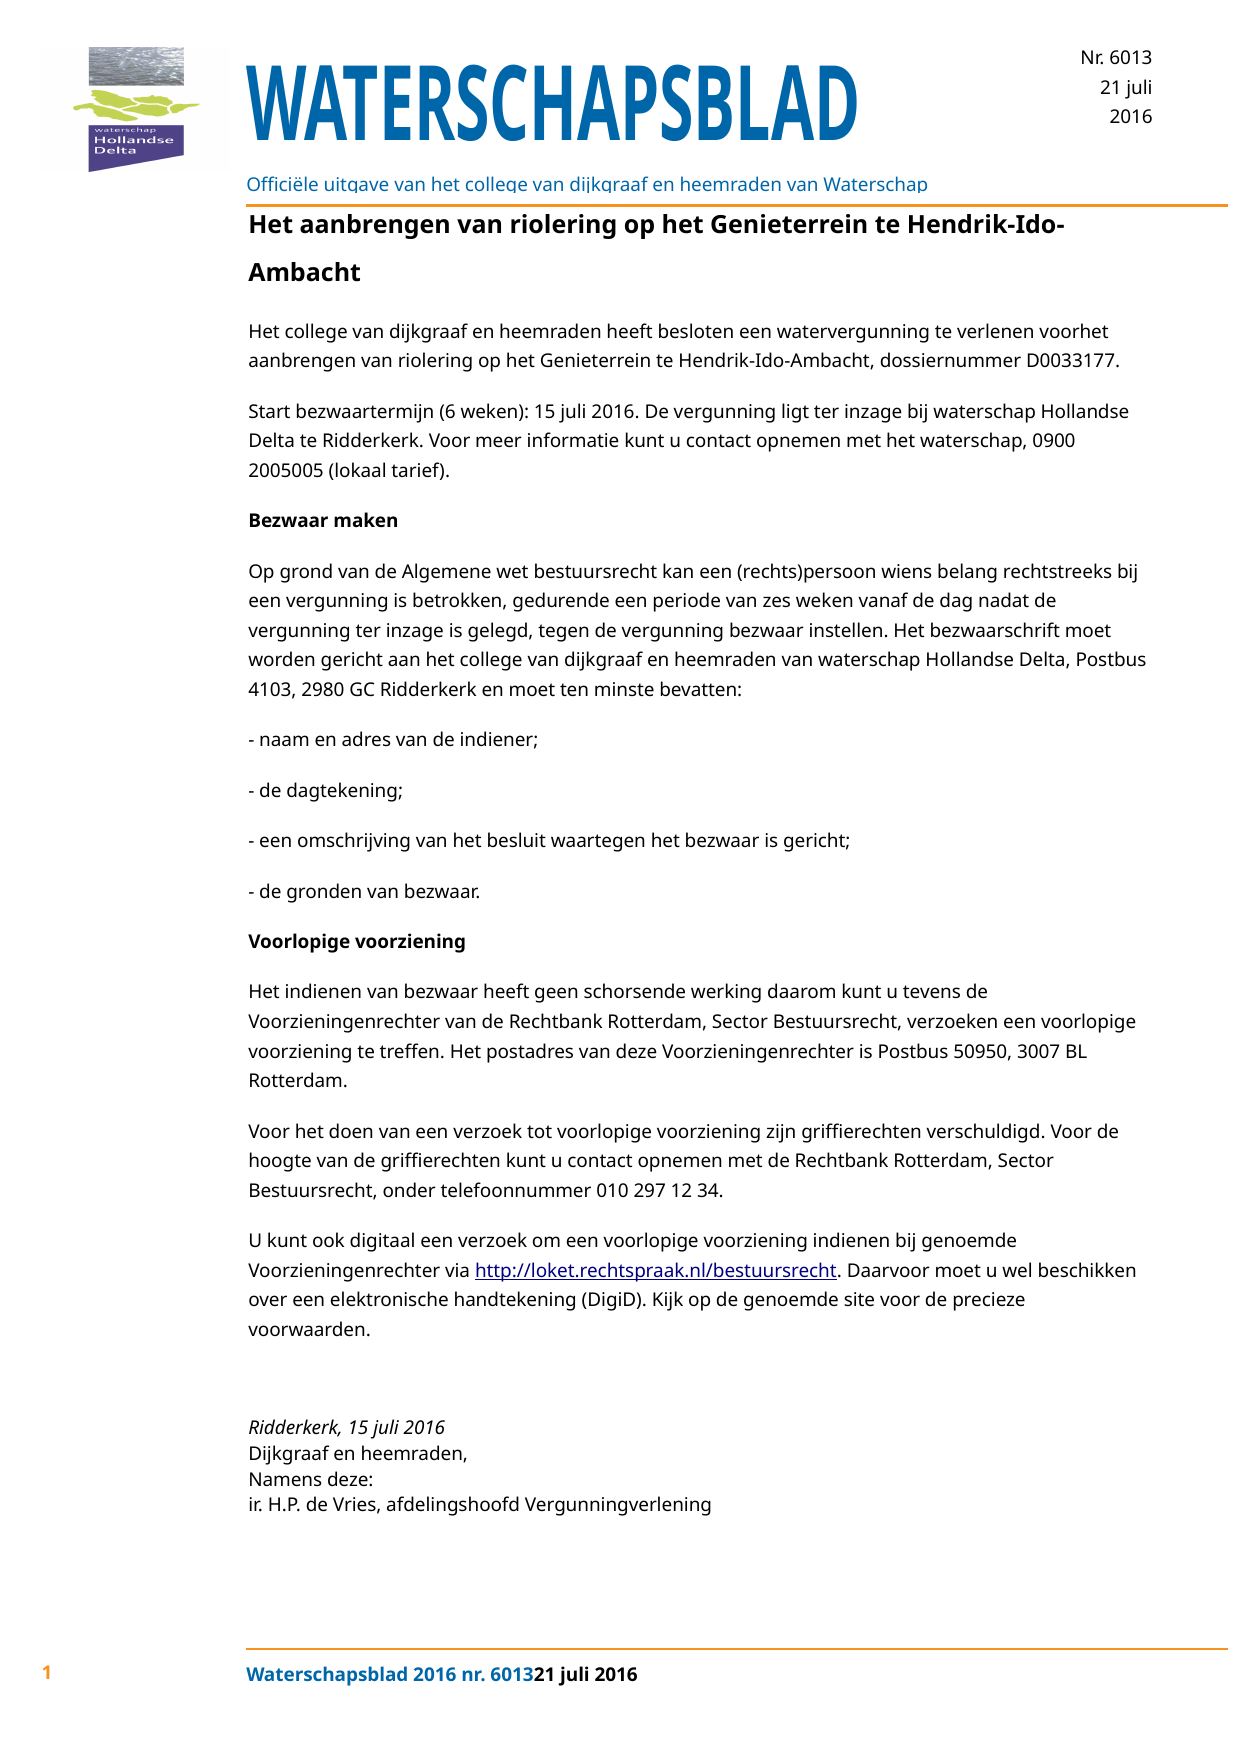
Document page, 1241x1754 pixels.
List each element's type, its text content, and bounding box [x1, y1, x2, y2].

text Het aanbrengen van riolering op het Genieterrein te Hendrik-Ido-Ambacht [248, 207, 1152, 288]
text - de dagtekening; [248, 777, 1152, 803]
text Ridderkerk, 15 juli 2016 [248, 1414, 1152, 1440]
text Het indienen van bezwaar heeft geen schorsende werking daarom kunt u tevens de Voorzieningenrechter van de Rechtbank Rotterdam, Sector Bestuursrecht, verzoeken een voorlopige voorziening te treffen. Het postadres van deze Voorzieningenrechter is Postbus 50950, 3007 BL Rotterdam. [248, 979, 1152, 1093]
text Bezwaar maken [248, 507, 1152, 533]
text Op grond van de Algemene wet bestuursrecht kan een (rechts)persoon wiens belang rechtstreeks bij een vergunning is betrokken, gedurende een periode van zes weken vanaf de dag nadat de vergunning ter inzage is gelegd, tegen de vergunning bezwaar instellen. Het bezwaarschrift moet worden gericht aan het college van dijkgraaf en heemraden van waterschap Hollandse Delta, Postbus 4103, 2980 GC Ridderkerk en moet ten minste bevatten: [248, 558, 1152, 702]
text Namens deze: [248, 1466, 1152, 1492]
text - een omschrijving van het besluit waartegen het bezwaar is gericht; [248, 827, 1152, 853]
text - naam en adres van de indiener; [248, 727, 1152, 752]
text ir. H.P. de Vries, afdelingshoofd Vergunningverlening [248, 1492, 1152, 1517]
text Het college van dijkgraaf en heemraden heeft besloten een watervergunning te verlenen voorhet aanbrengen van riolering op het Genieterrein te Hendrik-Ido-Ambacht, dossiernummer D0033177. [248, 318, 1152, 373]
text Voorlopige voorziening [248, 928, 1152, 954]
text Start bezwaartermijn (6 weken): 15 juli 2016. De vergunning ligt ter inzage bij waterschap Hollandse Delta te Ridderkerk. Voor meer informatie kunt u contact opnemen met het waterschap, 0900 2005005 (lokaal tarief). [248, 398, 1152, 483]
text U kunt ook digitaal een verzoek om een voorlopige voorziening indienen bij genoemde Voorzieningenrechter via http://loket.rechtspraak.nl/bestuursrecht. Daarvoor moet u wel beschikken over een elektronische handtekening (DigiD). Kijk op de genoemde site voor de precieze voorwaarden. [248, 1227, 1152, 1342]
picture [41, 47, 231, 172]
text Voor het doen van een verzoek tot voorlopige voorziening zijn griffierechten verschuldigd. Voor de hoogte van de griffierechten kunt u contact opnemen met de Rechtbank Rotterdam, Sector Bestuursrecht, onder telefoonnummer 010 297 12 34. [248, 1118, 1152, 1203]
text Dijkgraaf en heemraden, [248, 1440, 1152, 1466]
text - de gronden van bezwaar. [248, 878, 1152, 904]
